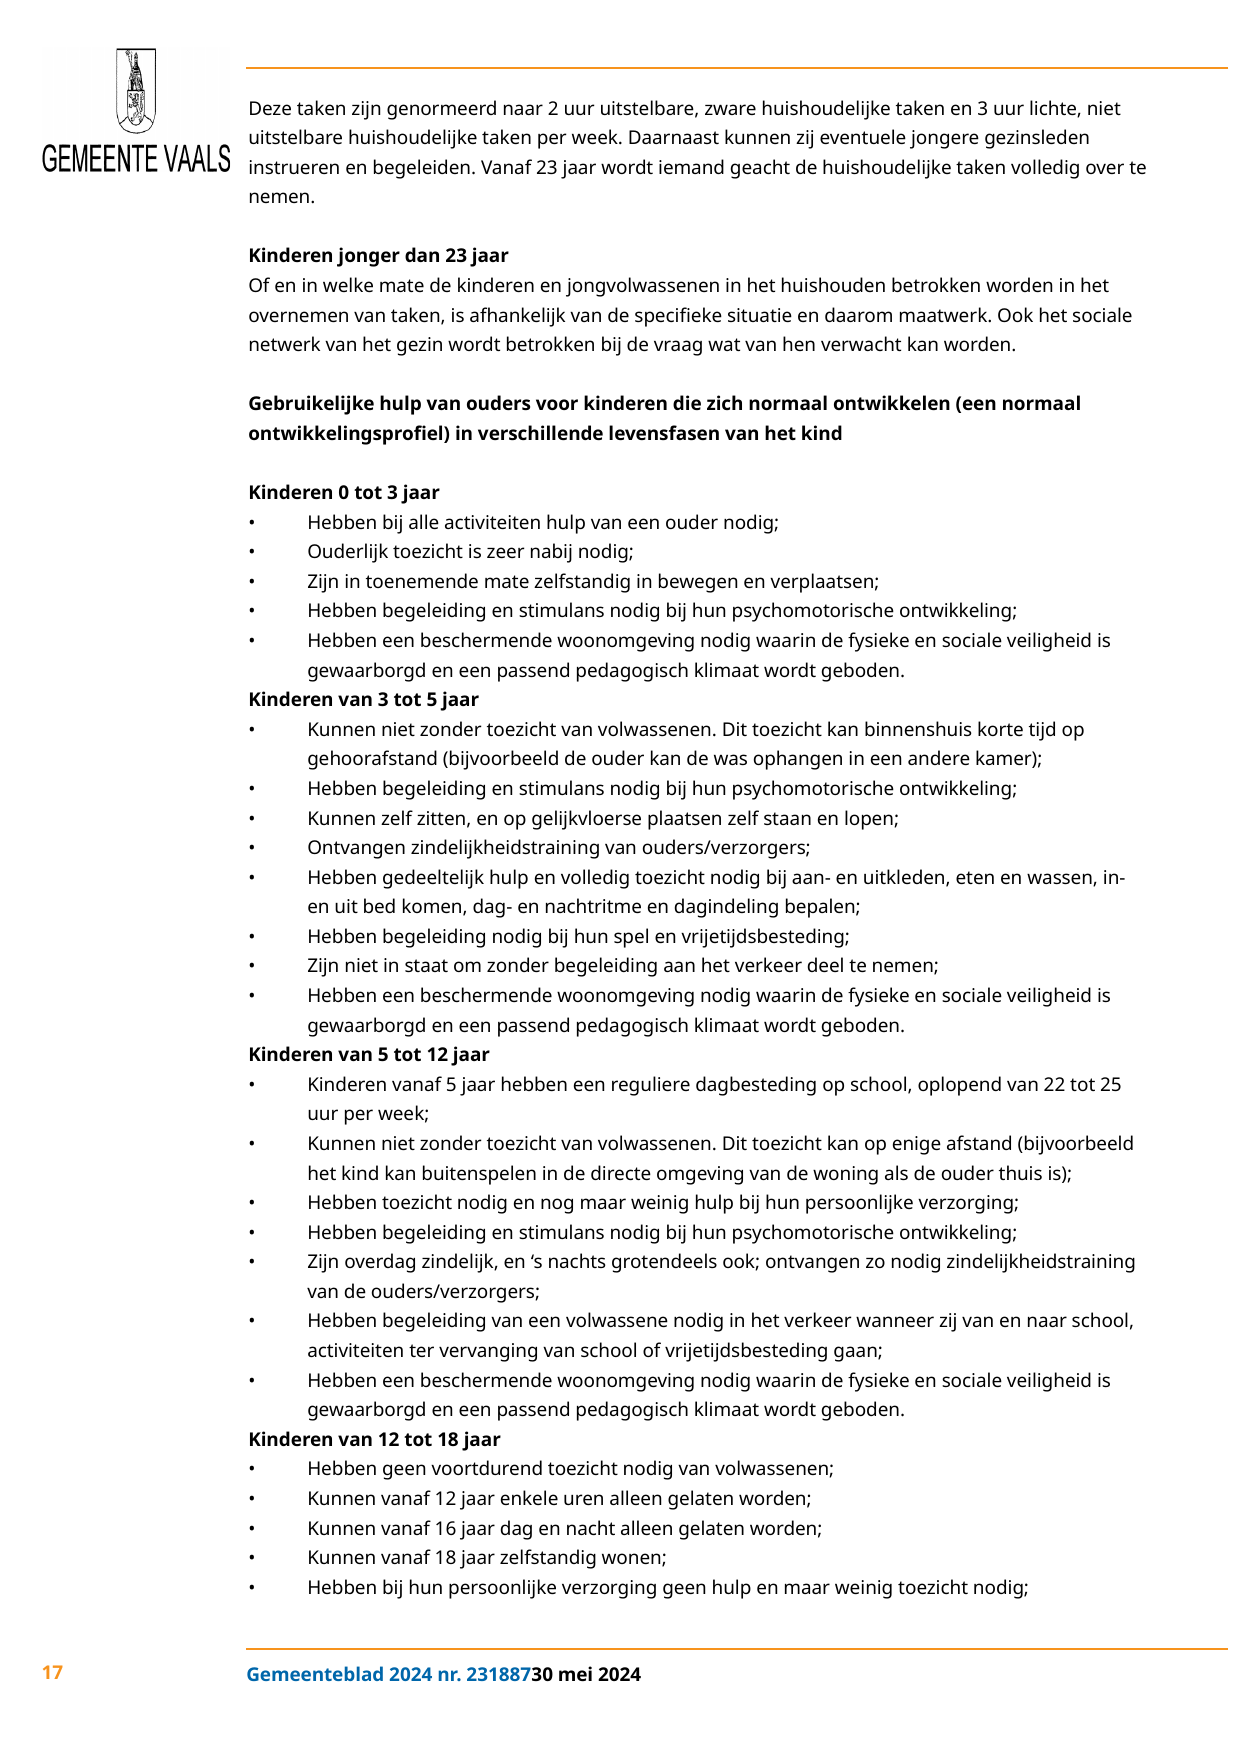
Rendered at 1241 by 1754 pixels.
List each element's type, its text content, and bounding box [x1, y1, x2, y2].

text Of en in welke mate de kinderen en jongvolwassenen in het huishouden betrokken worden in het overnemen van taken, is afhankelijk van de specifieke situatie en daarom maatwerk. Ook het sociale netwerk van het gezin wordt betrokken bij de vraag wat van hen verwacht kan worden. [248, 272, 1152, 357]
list Ontvangen zindelijkheidstraining van ouders/verzorgers; [248, 834, 1152, 860]
text Kinderen jonger dan 23 jaar [248, 243, 1152, 268]
list Hebben een beschermende woonomgeving nodig waarin de fysieke en sociale veiligheid is gewaarborgd en een passend pedagogisch klimaat wordt geboden. [248, 982, 1152, 1038]
text Kinderen van 12 tot 18 jaar [248, 1426, 1152, 1452]
list Hebben bij alle activiteiten hulp van een ouder nodig; [248, 509, 1152, 535]
text Kinderen van 5 tot 12 jaar [248, 1041, 1152, 1067]
text Gebruikelijke hulp van ouders voor kinderen die zich normaal ontwikkelen (een normaal ontwikkelingsprofiel) in verschillende levensfasen van het kind [248, 391, 1152, 446]
list Zijn niet in staat om zonder begeleiding aan het verkeer deel te nemen; [248, 953, 1152, 978]
list Zijn in toenemende mate zelfstandig in bewegen en verplaatsen; [248, 568, 1152, 594]
list Kunnen vanaf 18 jaar zelfstandig wonen; [248, 1544, 1152, 1570]
list Hebben begeleiding van een volwassene nodig in het verkeer wanneer zij van en naar school, activiteiten ter vervanging van school of vrijetijdsbesteding gaan; [248, 1308, 1152, 1363]
list Hebben gedeeltelijk hulp en volledig toezicht nodig bij aan- en uitkleden, eten en wassen, in- en uit bed komen, dag- en nachtritme en dagindeling bepalen; [248, 864, 1152, 919]
list Hebben een beschermende woonomgeving nodig waarin de fysieke en sociale veiligheid is gewaarborgd en een passend pedagogisch klimaat wordt geboden. [248, 627, 1152, 683]
picture [41, 47, 231, 172]
list Hebben geen voortdurend toezicht nodig van volwassenen; [248, 1456, 1152, 1481]
list Kunnen niet zonder toezicht van volwassenen. Dit toezicht kan op enige afstand (bijvoorbeeld het kind kan buitenspelen in de directe omgeving van de woning als de ouder thuis is); [248, 1130, 1152, 1186]
list Hebben begeleiding nodig bij hun spel en vrijetijdsbesteding; [248, 923, 1152, 949]
list Hebben begeleiding en stimulans nodig bij hun psychomotorische ontwikkeling; [248, 598, 1152, 623]
list Ouderlijk toezicht is zeer nabij nodig; [248, 538, 1152, 564]
list Kunnen niet zonder toezicht van volwassenen. Dit toezicht kan binnenshuis korte tijd op gehoorafstand (bijvoorbeeld de ouder kan de was ophangen in een andere kamer); [248, 716, 1152, 771]
text Kinderen 0 tot 3 jaar [248, 479, 1152, 505]
list Hebben bij hun persoonlijke verzorging geen hulp en maar weinig toezicht nodig; [248, 1574, 1152, 1600]
list Hebben toezicht nodig en nog maar weinig hulp bij hun persoonlijke verzorging; [248, 1189, 1152, 1215]
list Zijn overdag zindelijk, en ‘s nachts grotendeels ook; ontvangen zo nodig zindelijkheidstraining van de ouders/verzorgers; [248, 1248, 1152, 1304]
list Kinderen vanaf 5 jaar hebben een reguliere dagbesteding op school, oplopend van 22 tot 25 uur per week; [248, 1071, 1152, 1126]
list Kunnen zelf zitten, en op gelijkvloerse plaatsen zelf staan en lopen; [248, 805, 1152, 831]
list Hebben een beschermende woonomgeving nodig waarin de fysieke en sociale veiligheid is gewaarborgd en een passend pedagogisch klimaat wordt geboden. [248, 1367, 1152, 1422]
text Kinderen van 3 tot 5 jaar [248, 686, 1152, 712]
list Hebben begeleiding en stimulans nodig bij hun psychomotorische ontwikkeling; [248, 1219, 1152, 1245]
list Kunnen vanaf 16 jaar dag en nacht alleen gelaten worden; [248, 1515, 1152, 1541]
list Hebben begeleiding en stimulans nodig bij hun psychomotorische ontwikkeling; [248, 775, 1152, 801]
list Kunnen vanaf 12 jaar enkele uren alleen gelaten worden; [248, 1485, 1152, 1511]
text Deze taken zijn genormeerd naar 2 uur uitstelbare, zware huishoudelijke taken en 3 uur lichte, niet uitstelbare huishoudelijke taken per week. Daarnaast kunnen zij eventuele jongere gezinsleden instrueren en begeleiden. Vanaf 23 jaar wordt iemand geacht de huishoudelijke taken volledig over te nemen. [248, 95, 1152, 209]
